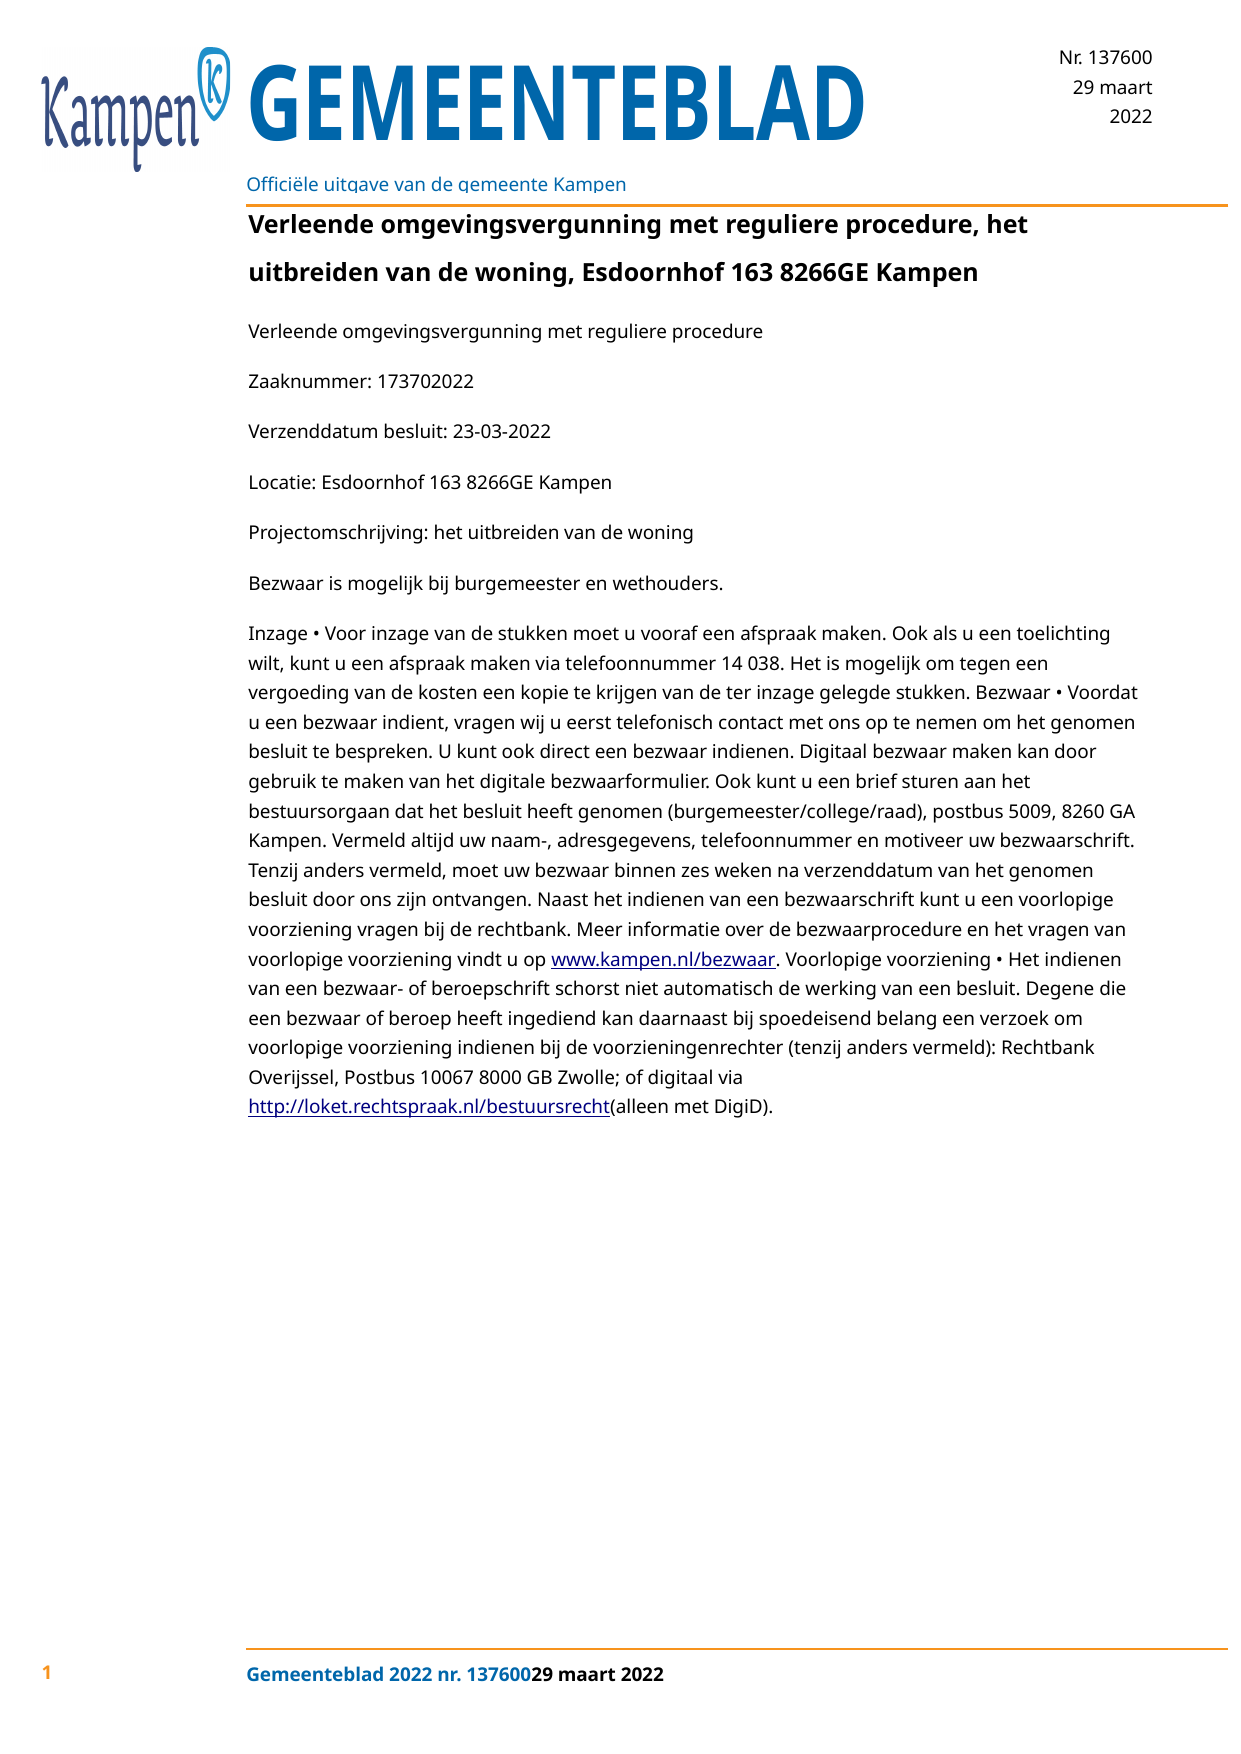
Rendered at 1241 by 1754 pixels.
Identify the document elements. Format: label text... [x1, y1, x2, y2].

text Verleende omgevingsvergunning met reguliere procedure [248, 318, 1152, 344]
text Inzage • Voor inzage van de stukken moet u vooraf een afspraak maken. Ook als u een toelichting wilt, kunt u een afspraak maken via telefoonnummer 14 038. Het is mogelijk om tegen een vergoeding van de kosten een kopie te krijgen van de ter inzage gelegde stukken. Bezwaar • Voordat u een bezwaar indient, vragen wij u eerst telefonisch contact met ons op te nemen om het genomen besluit te bespreken. U kunt ook direct een bezwaar indienen. Digitaal bezwaar maken kan door gebruik te maken van het digitale bezwaarformulier. Ook kunt u een brief sturen aan het bestuursorgaan dat het besluit heeft genomen (burgemeester/college/raad), postbus 5009, 8260 GA Kampen. Vermeld altijd uw naam-, adresgegevens, telefoonnummer en motiveer uw bezwaarschrift. Tenzij anders vermeld, moet uw bezwaar binnen zes weken na verzenddatum van het genomen besluit door ons zijn ontvangen. Naast het indienen van een bezwaarschrift kunt u een voorlopige voorziening vragen bij de rechtbank. Meer informatie over de bezwaarprocedure en het vragen van voorlopige voorziening vindt u op www.kampen.nl/bezwaar. Voorlopige voorziening • Het indienen van een bezwaar- of beroepschrift schorst niet automatisch de werking van een besluit. Degene die een bezwaar of beroep heeft ingediend kan daarnaast bij spoedeisend belang een verzoek om voorlopige voorziening indienen bij de voorzieningenrechter (tenzij anders vermeld): Rechtbank Overijssel, Postbus 10067 8000 GB Zwolle; of digitaal via http://loket.rechtspraak.nl/bestuursrecht(alleen met DigiD). [248, 620, 1152, 1119]
text Verleende omgevingsvergunning met reguliere procedure, het uitbreiden van de woning, Esdoornhof 163 8266GE Kampen [248, 207, 1152, 288]
picture [41, 47, 231, 172]
text Projectomschrijving: het uitbreiden van de woning [248, 519, 1152, 545]
text Bezwaar is mogelijk bij burgemeester en wethouders. [248, 570, 1152, 596]
text Verzenddatum besluit: 23-03-2022 [248, 419, 1152, 444]
text Locatie: Esdoornhof 163 8266GE Kampen [248, 469, 1152, 495]
text Zaaknummer: 173702022 [248, 368, 1152, 394]
